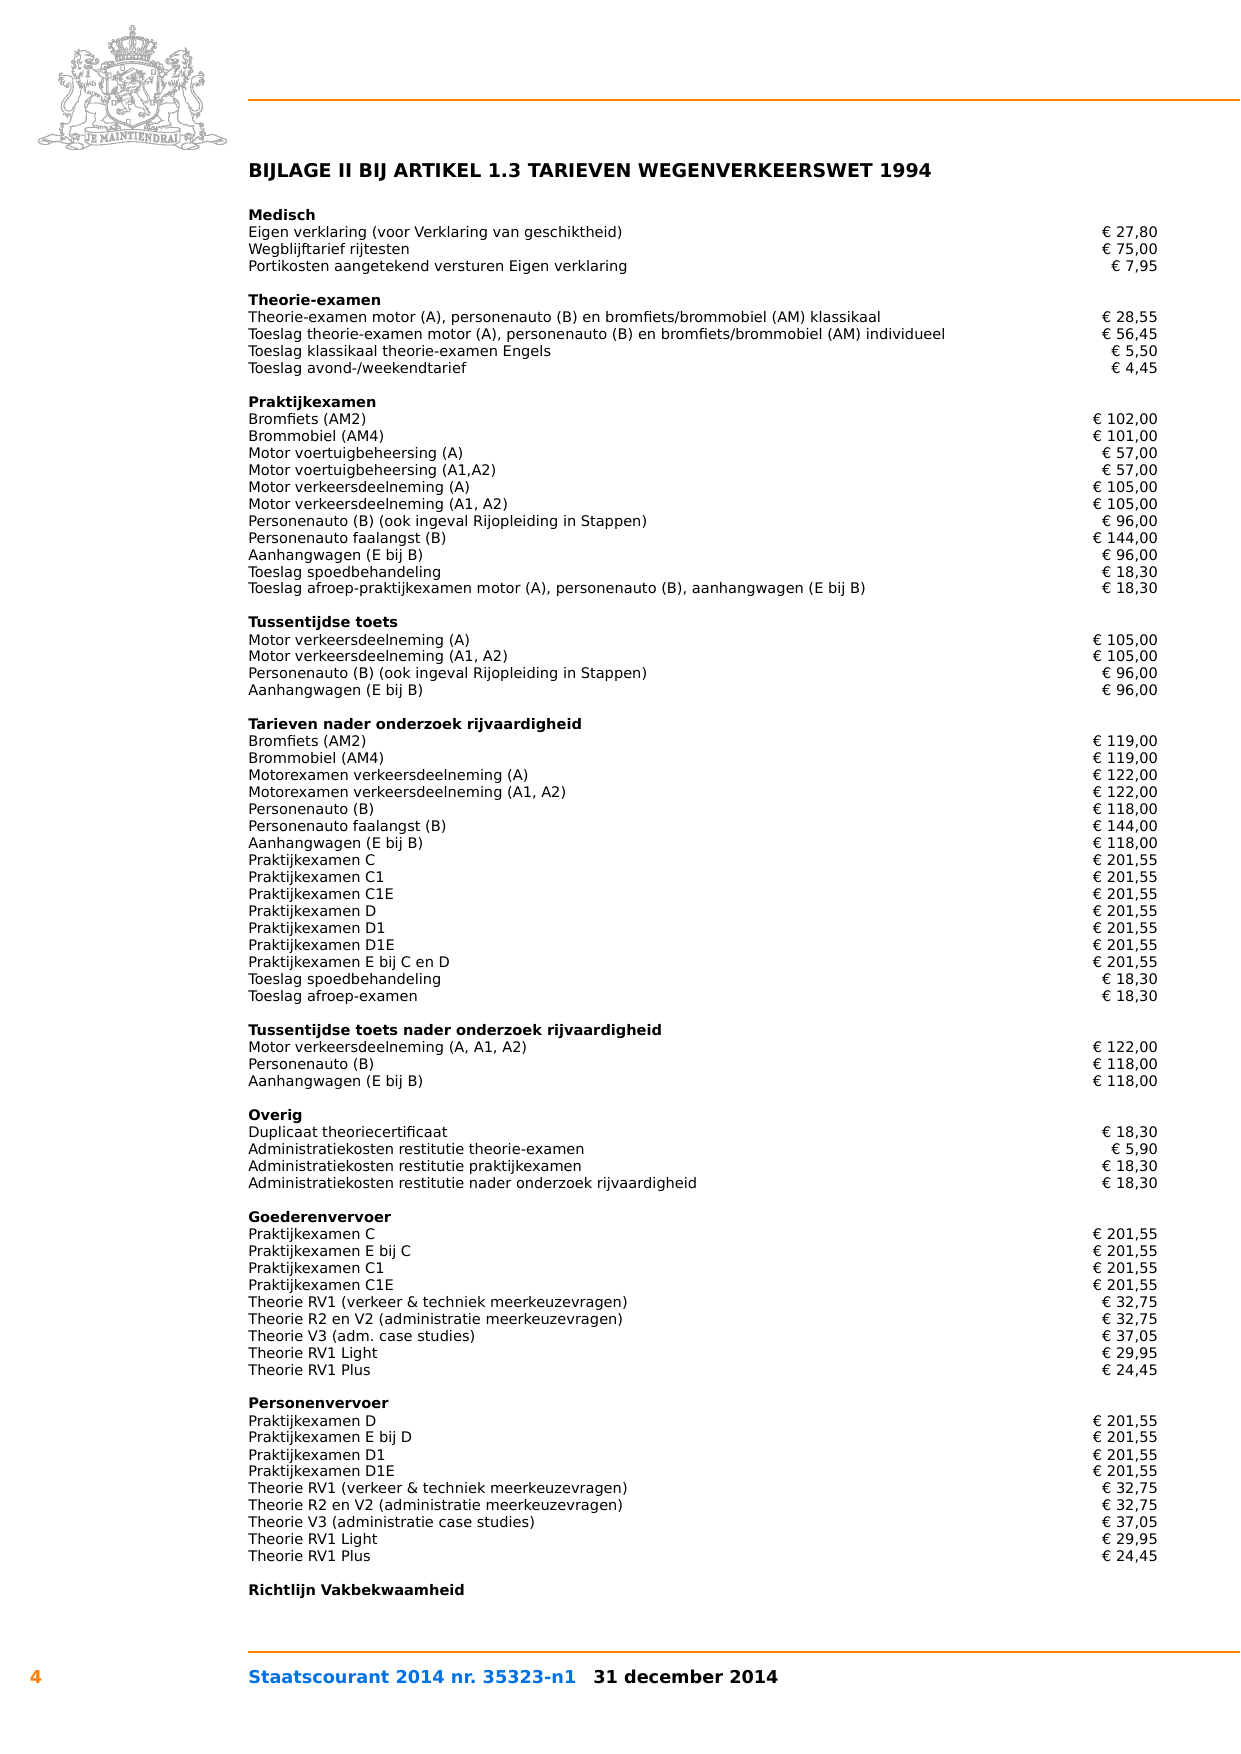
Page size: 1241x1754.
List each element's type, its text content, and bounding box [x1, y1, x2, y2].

table_cell Tussentijdse toets nader onderzoek rijvaardigheid [248, 1022, 1061, 1039]
table_cell € 201,55 [1061, 903, 1163, 920]
table_cell € 105,00 [1061, 648, 1163, 665]
table_cell [1061, 1022, 1163, 1039]
table_cell Praktijkexamen D1 [248, 920, 1061, 937]
table_cell Praktijkexamen C1E [248, 886, 1061, 903]
table_cell [1061, 1582, 1163, 1599]
table_cell Richtlijn Vakbekwaamheid [248, 1582, 1061, 1599]
table_cell € 32,75 [1061, 1480, 1163, 1497]
table_cell [1061, 292, 1163, 309]
table_cell € 27,80 [1061, 224, 1163, 241]
table_cell € 102,00 [1061, 411, 1163, 428]
table_cell Theorie RV1 (verkeer & techniek meerkeuzevragen) [248, 1480, 1061, 1497]
table_cell Duplicaat theoriecertificaat [248, 1124, 1061, 1141]
table_cell Toeslag theorie-examen motor (A), personenauto (B) en bromfiets/brommobiel (AM) individueel [248, 326, 1061, 343]
table_cell € 32,75 [1061, 1294, 1163, 1311]
table_cell € 105,00 [1061, 631, 1163, 648]
table_cell Theorie-examen [248, 292, 1061, 309]
table_cell Motor voertuigbeheersing (A) [248, 445, 1061, 462]
table_cell Praktijkexamen D [248, 1413, 1061, 1429]
table_cell [1061, 716, 1163, 733]
table_cell [248, 1192, 1061, 1209]
table_cell € 105,00 [1061, 479, 1163, 496]
table_cell Motor verkeersdeelneming (A, A1, A2) [248, 1039, 1061, 1056]
table_cell € 57,00 [1061, 445, 1163, 462]
table_cell Motorexamen verkeersdeelneming (A1, A2) [248, 784, 1061, 801]
table_cell [1061, 394, 1163, 411]
table_cell Personenauto (B) [248, 801, 1061, 818]
table_cell € 18,30 [1061, 971, 1163, 988]
table_cell € 29,95 [1061, 1345, 1163, 1361]
table_cell € 201,55 [1061, 1463, 1163, 1480]
table_cell Aanhangwagen (E bij B) [248, 682, 1061, 699]
table_cell € 75,00 [1061, 241, 1163, 258]
table_cell € 18,30 [1061, 564, 1163, 580]
table_cell Aanhangwagen (E bij B) [248, 1073, 1061, 1090]
table_cell [248, 1090, 1061, 1107]
table_cell Theorie R2 en V2 (administratie meerkeuzevragen) [248, 1497, 1061, 1514]
table_cell € 37,05 [1061, 1328, 1163, 1344]
table_cell € 4,45 [1061, 360, 1163, 377]
table_cell € 118,00 [1061, 1056, 1163, 1073]
table_cell € 201,55 [1061, 920, 1163, 937]
table_cell € 201,55 [1061, 1429, 1163, 1446]
table_cell [1061, 1005, 1163, 1022]
table_header [1061, 207, 1163, 224]
table_cell € 201,55 [1061, 1226, 1163, 1243]
table_cell € 122,00 [1061, 767, 1163, 784]
table_cell [248, 377, 1061, 394]
table_cell € 57,00 [1061, 462, 1163, 478]
table_cell € 201,55 [1061, 886, 1163, 903]
table_cell Theorie RV1 Light [248, 1345, 1061, 1361]
table_cell Praktijkexamen E bij C en D [248, 954, 1061, 971]
table_cell Praktijkexamen D1E [248, 937, 1061, 954]
table_cell Theorie RV1 (verkeer & techniek meerkeuzevragen) [248, 1294, 1061, 1311]
table_cell [248, 699, 1061, 716]
table_cell Motor voertuigbeheersing (A1,A2) [248, 462, 1061, 478]
table_cell Motorexamen verkeersdeelneming (A) [248, 767, 1061, 784]
table_cell Toeslag afroep-praktijkexamen motor (A), personenauto (B), aanhangwagen (E bij B) [248, 580, 1061, 597]
table_cell € 29,95 [1061, 1531, 1163, 1548]
table_cell Eigen verklaring (voor Verklaring van geschiktheid) [248, 224, 1061, 241]
table_cell € 122,00 [1061, 1039, 1163, 1056]
table_cell € 96,00 [1061, 513, 1163, 529]
table_cell Theorie RV1 Plus [248, 1548, 1061, 1565]
table_cell € 37,05 [1061, 1514, 1163, 1531]
table_cell [248, 598, 1061, 614]
table_cell Praktijkexamen D1 [248, 1446, 1061, 1463]
table_cell Administratiekosten restitutie nader onderzoek rijvaardigheid [248, 1175, 1061, 1192]
table_cell Motor verkeersdeelneming (A) [248, 479, 1061, 496]
subtitle BIJLAGE II BIJ ARTIKEL 1.3 TARIEVEN WEGENVERKEERSWET 1994 [248, 160, 1163, 182]
table_cell € 201,55 [1061, 1413, 1163, 1429]
table_cell € 7,95 [1061, 258, 1163, 275]
table_cell € 201,55 [1061, 1277, 1163, 1293]
table_cell Praktijkexamen C [248, 1226, 1061, 1243]
table_cell Wegblijftarief rijtesten [248, 241, 1061, 258]
table_cell Praktijkexamen C1 [248, 1260, 1061, 1277]
table_cell Motor verkeersdeelneming (A1, A2) [248, 648, 1061, 665]
table_cell € 5,50 [1061, 343, 1163, 360]
table_cell € 32,75 [1061, 1311, 1163, 1327]
table_cell € 24,45 [1061, 1548, 1163, 1565]
table_cell Motor verkeersdeelneming (A1, A2) [248, 496, 1061, 512]
table_cell Motor verkeersdeelneming (A) [248, 631, 1061, 648]
table_cell € 119,00 [1061, 750, 1163, 767]
table_cell € 201,55 [1061, 937, 1163, 954]
picture [38, 25, 227, 150]
table_cell Personenauto faalangst (B) [248, 818, 1061, 835]
table_cell Aanhangwagen (E bij B) [248, 835, 1061, 852]
table_cell [1061, 1090, 1163, 1107]
table_cell € 201,55 [1061, 1243, 1163, 1259]
table_cell [248, 1379, 1061, 1395]
table_cell € 56,45 [1061, 326, 1163, 343]
table_cell € 201,55 [1061, 869, 1163, 886]
table_cell € 144,00 [1061, 530, 1163, 546]
table_cell Personenvervoer [248, 1395, 1061, 1412]
table_cell € 18,30 [1061, 1175, 1163, 1192]
table_cell Portikosten aangetekend versturen Eigen verklaring [248, 258, 1061, 275]
table_cell [1061, 1379, 1163, 1395]
table_cell Theorie R2 en V2 (administratie meerkeuzevragen) [248, 1311, 1061, 1327]
table_cell € 96,00 [1061, 546, 1163, 563]
table_cell [1061, 1107, 1163, 1124]
table_cell Theorie-examen motor (A), personenauto (B) en bromfiets/brommobiel (AM) klassikaal [248, 309, 1061, 326]
table_cell Praktijkexamen D [248, 903, 1061, 920]
table_cell Praktijkexamen D1E [248, 1463, 1061, 1480]
table_cell Praktijkexamen C1E [248, 1277, 1061, 1293]
table_cell € 119,00 [1061, 733, 1163, 750]
table_cell Toeslag avond-/weekendtarief [248, 360, 1061, 377]
table_cell Toeslag spoedbehandeling [248, 971, 1061, 988]
table_cell [1061, 614, 1163, 631]
table_cell € 144,00 [1061, 818, 1163, 835]
table_cell € 122,00 [1061, 784, 1163, 801]
table_cell Aanhangwagen (E bij B) [248, 546, 1061, 563]
table_cell [1061, 699, 1163, 716]
table_cell Toeslag afroep-examen [248, 988, 1061, 1005]
table_cell Bromfiets (AM2) [248, 733, 1061, 750]
table_cell € 24,45 [1061, 1361, 1163, 1378]
table_cell € 201,55 [1061, 852, 1163, 869]
table_cell Administratiekosten restitutie praktijkexamen [248, 1158, 1061, 1175]
table_cell Brommobiel (AM4) [248, 428, 1061, 444]
table_cell € 201,55 [1061, 1446, 1163, 1463]
table_cell [1061, 1395, 1163, 1412]
table_cell [1061, 275, 1163, 292]
table_cell [248, 1565, 1061, 1582]
table_cell € 118,00 [1061, 835, 1163, 852]
table_cell Personenauto (B) [248, 1056, 1061, 1073]
table_cell [1061, 1192, 1163, 1209]
table_header Medisch [248, 207, 1061, 224]
table_cell Brommobiel (AM4) [248, 750, 1061, 767]
table_cell € 18,30 [1061, 988, 1163, 1005]
table_cell [248, 1005, 1061, 1022]
table_cell Praktijkexamen C [248, 852, 1061, 869]
table_cell [1061, 598, 1163, 614]
table_cell Theorie RV1 Plus [248, 1361, 1061, 1378]
table_cell € 105,00 [1061, 496, 1163, 512]
table_cell Administratiekosten restitutie theorie-examen [248, 1141, 1061, 1158]
table_cell € 18,30 [1061, 580, 1163, 597]
table_cell Bromfiets (AM2) [248, 411, 1061, 428]
table_cell Praktijkexamen C1 [248, 869, 1061, 886]
table_cell Praktijkexamen [248, 394, 1061, 411]
table_cell [1061, 1209, 1163, 1226]
table_cell [1061, 1565, 1163, 1582]
table_cell € 118,00 [1061, 1073, 1163, 1090]
table_cell Theorie V3 (administratie case studies) [248, 1514, 1061, 1531]
table_cell Personenauto (B) (ook ingeval Rijopleiding in Stappen) [248, 513, 1061, 529]
table_cell € 118,00 [1061, 801, 1163, 818]
table_cell Tussentijdse toets [248, 614, 1061, 631]
table_cell € 96,00 [1061, 665, 1163, 682]
table_cell Praktijkexamen E bij C [248, 1243, 1061, 1259]
table_cell € 96,00 [1061, 682, 1163, 699]
table_cell [248, 275, 1061, 292]
table_cell € 18,30 [1061, 1124, 1163, 1141]
table_cell Personenauto faalangst (B) [248, 530, 1061, 546]
table_cell Personenauto (B) (ook ingeval Rijopleiding in Stappen) [248, 665, 1061, 682]
table_cell [1061, 377, 1163, 394]
table_cell Tarieven nader onderzoek rijvaardigheid [248, 716, 1061, 733]
table_cell Toeslag klassikaal theorie-examen Engels [248, 343, 1061, 360]
table_cell Theorie RV1 Light [248, 1531, 1061, 1548]
table_cell € 5,90 [1061, 1141, 1163, 1158]
table_cell € 28,55 [1061, 309, 1163, 326]
table_cell Praktijkexamen E bij D [248, 1429, 1061, 1446]
table_cell € 18,30 [1061, 1158, 1163, 1175]
table_cell Goederenvervoer [248, 1209, 1061, 1226]
table_cell € 101,00 [1061, 428, 1163, 444]
table_cell € 32,75 [1061, 1497, 1163, 1514]
table_cell Overig [248, 1107, 1061, 1124]
table_cell € 201,55 [1061, 1260, 1163, 1277]
table_cell € 201,55 [1061, 954, 1163, 971]
table_cell Toeslag spoedbehandeling [248, 564, 1061, 580]
table_cell Theorie V3 (adm. case studies) [248, 1328, 1061, 1344]
